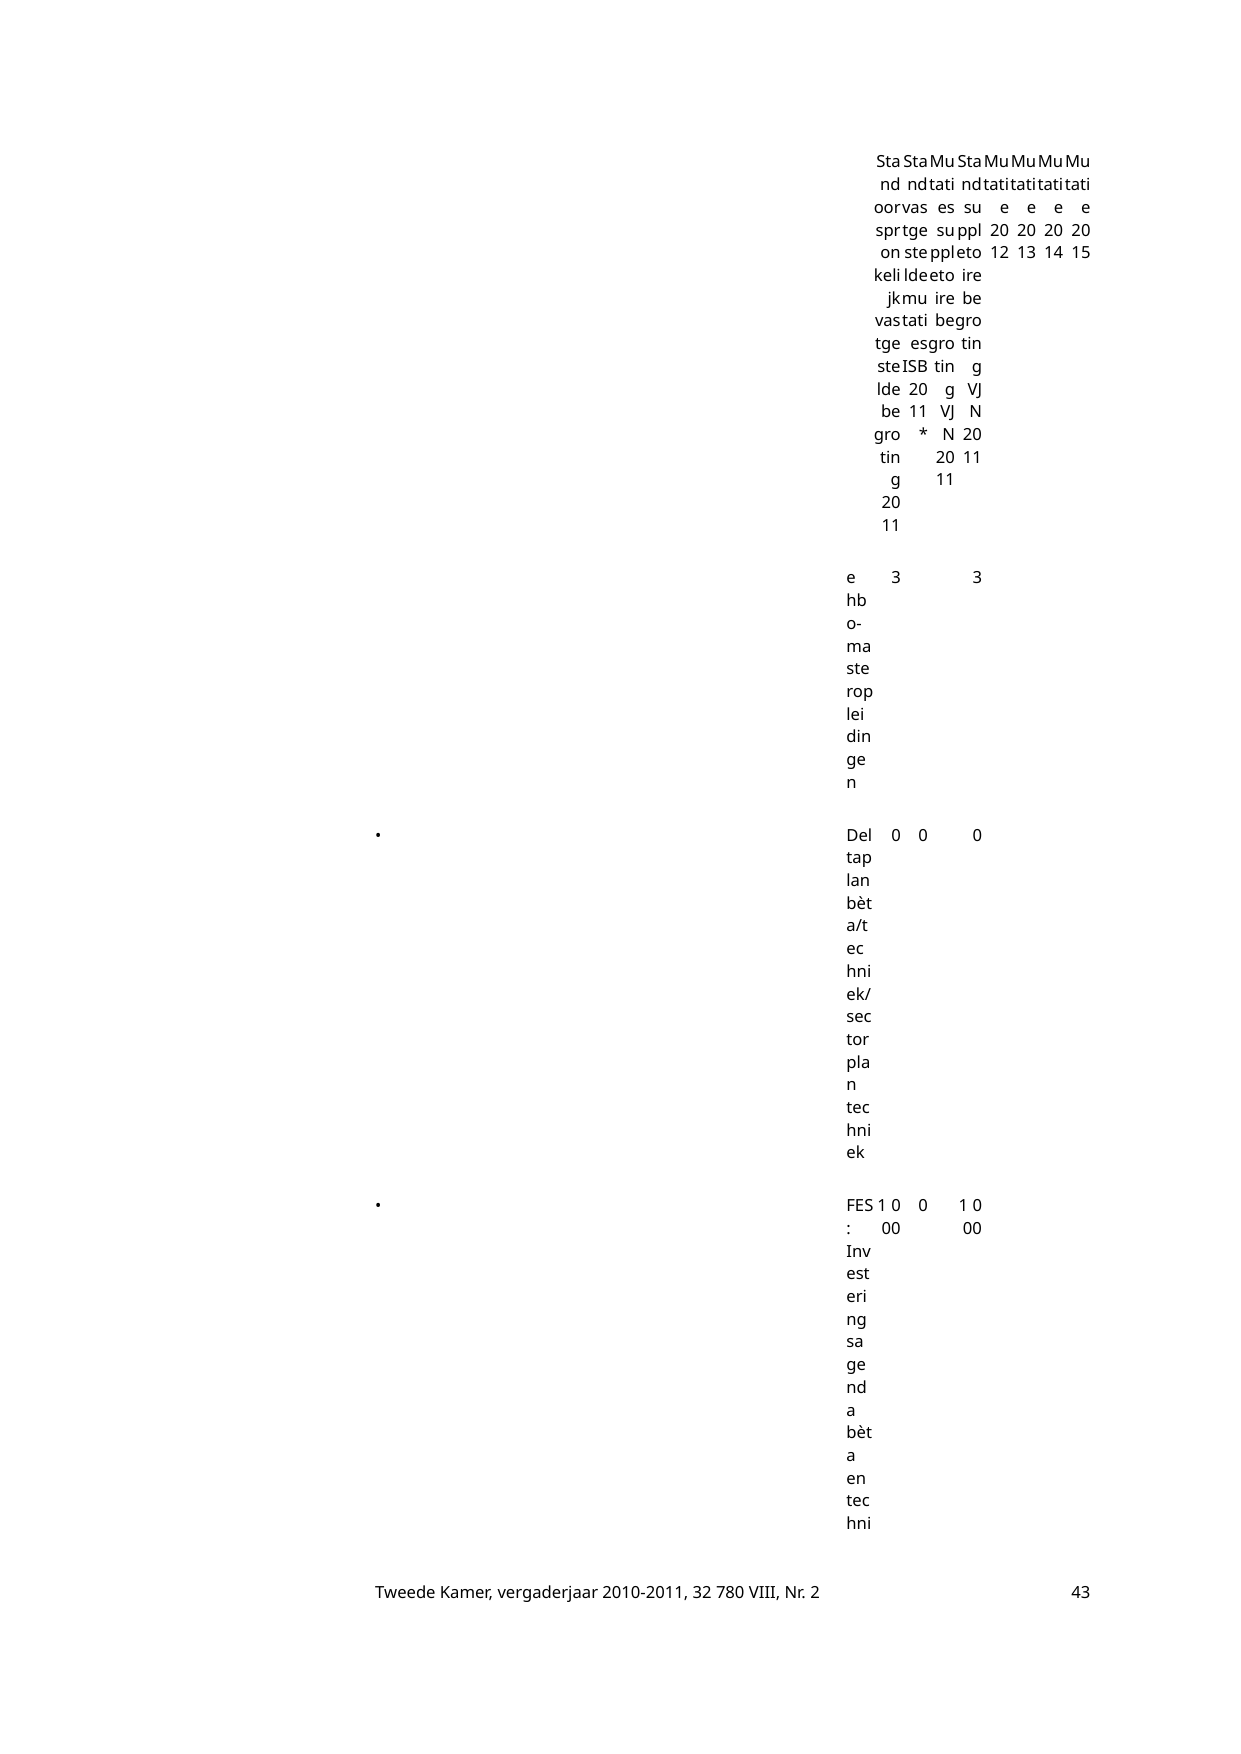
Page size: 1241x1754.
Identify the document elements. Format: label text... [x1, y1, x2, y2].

table_header Mutatie 2012 [982, 150, 1009, 566]
table_cell 3 [955, 566, 982, 823]
table_cell [1009, 1194, 1036, 1534]
table_cell [928, 823, 954, 1194]
table_cell 1 000 [955, 1194, 982, 1534]
table_cell [1009, 566, 1036, 823]
table_cell [1009, 823, 1036, 1194]
table_cell [982, 823, 1009, 1194]
table_header Stand vastgestelde mutaties ISB 2011* [900, 150, 927, 566]
table_header [846, 150, 873, 566]
table_cell • [375, 823, 846, 1194]
table_cell • [375, 1194, 846, 1534]
table_cell FES: Investeringsagenda bèta en techni [846, 1194, 873, 1534]
table_cell 0 [873, 823, 900, 1194]
table_cell [900, 566, 927, 823]
table_cell 0 [900, 1194, 927, 1534]
table_cell 1 000 [873, 1194, 900, 1534]
table_cell 3 [873, 566, 900, 823]
table_cell [982, 1194, 1009, 1534]
table_cell [928, 566, 954, 823]
table_cell [375, 566, 846, 823]
table_cell [1063, 566, 1090, 823]
table_cell [1036, 566, 1063, 823]
table_cell [928, 1194, 954, 1534]
table_cell 0 [900, 823, 927, 1194]
table_header Mutatie 2015 [1063, 150, 1090, 566]
table_cell [1063, 1194, 1090, 1534]
table_header Stand oorspronkelijk vastgestelde begroting 2011 [873, 150, 900, 566]
table_header Mutatie 2014 [1036, 150, 1063, 566]
table_header [375, 150, 846, 566]
table_header Mutatie 2013 [1009, 150, 1036, 566]
table_cell [1063, 823, 1090, 1194]
table_header Mutaties suppletoire begroting VJN 2011 [928, 150, 954, 566]
table_cell [982, 566, 1009, 823]
table_cell Deltaplan bèta/techniek/sectorplan techniek [846, 823, 873, 1194]
table_cell [1036, 1194, 1063, 1534]
table_cell 0 [955, 823, 982, 1194]
table_cell [1036, 823, 1063, 1194]
table_cell e hbo-masteropleidingen [846, 566, 873, 823]
table_header Stand suppletoire begroting VJN 2011 [955, 150, 982, 566]
